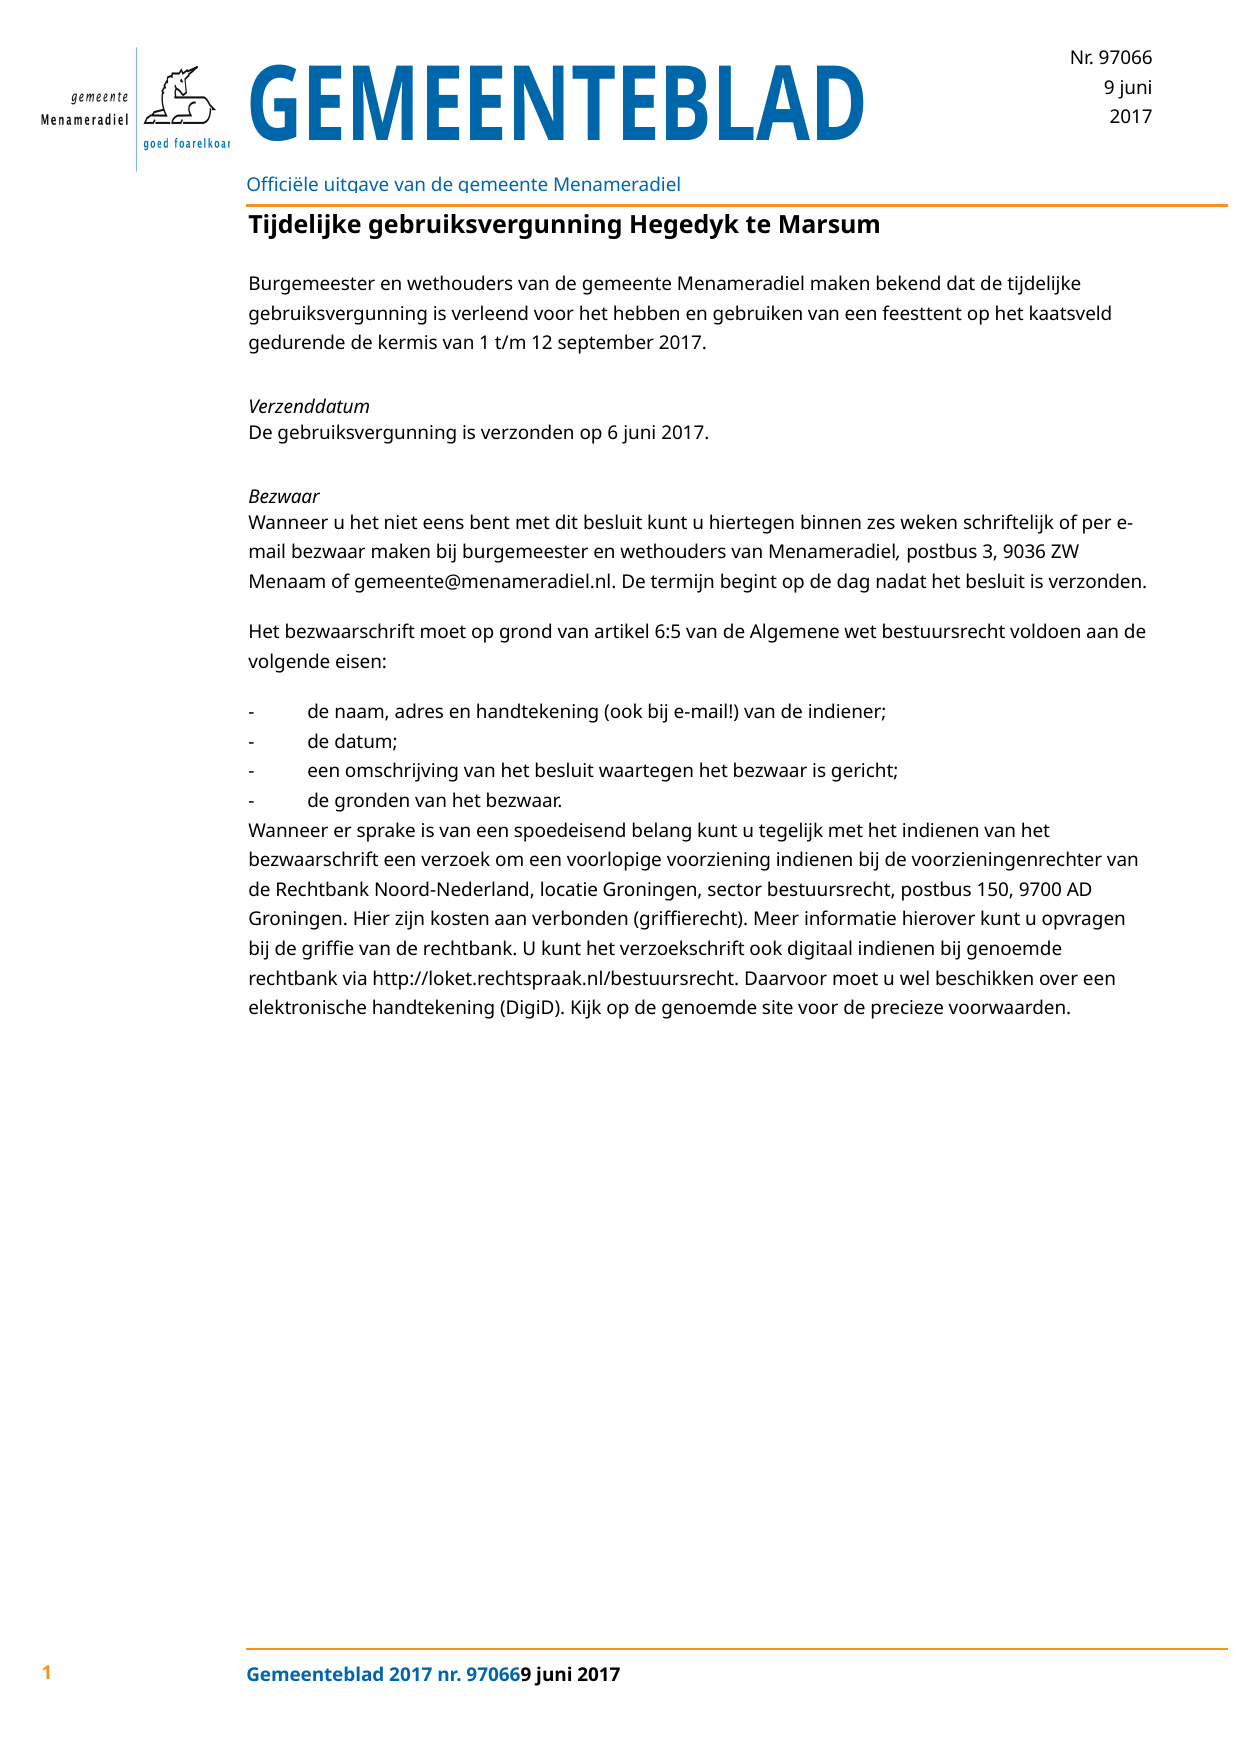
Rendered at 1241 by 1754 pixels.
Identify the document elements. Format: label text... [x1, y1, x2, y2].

text Verzenddatum [248, 393, 1152, 419]
text Tijdelijke gebruiksvergunning Hegedyk te Marsum [248, 207, 1152, 241]
list een omschrijving van het besluit waartegen het bezwaar is gericht; [248, 758, 1152, 783]
list de datum; [248, 728, 1152, 754]
picture [41, 47, 231, 172]
text Bezwaar [248, 483, 1152, 509]
text De gebruiksvergunning is verzonden op 6 juni 2017. [248, 419, 1152, 445]
text Wanneer er sprake is van een spoedeisend belang kunt u tegelijk met het indienen van het bezwaarschrift een verzoek om een voorlopige voorziening indienen bij de voorzieningenrechter van de Rechtbank Noord-Nederland, locatie Groningen, sector bestuursrecht, postbus 150, 9700 AD Groningen. Hier zijn kosten aan verbonden (griffierecht). Meer informatie hierover kunt u opvragen bij de griffie van de rechtbank. U kunt het verzoekschrift ook digitaal indienen bij genoemde rechtbank via http://loket.rechtspraak.nl/bestuursrecht. Daarvoor moet u wel beschikken over een elektronische handtekening (DigiD). Kijk op de genoemde site voor de precieze voorwaarden. [248, 817, 1152, 1020]
text Wanneer u het niet eens bent met dit besluit kunt u hiertegen binnen zes weken schriftelijk of per e-mail bezwaar maken bij burgemeester en wethouders van Menameradiel, postbus 3, 9036 ZW Menaam of gemeente@menameradiel.nl. De termijn begint op de dag nadat het besluit is verzonden. [248, 509, 1152, 594]
list de gronden van het bezwaar. [248, 787, 1152, 813]
list de naam, adres en handtekening (ook bij e-mail!) van de indiener; [248, 698, 1152, 724]
text Burgemeester en wethouders van de gemeente Menameradiel maken bekend dat de tijdelijke gebruiksvergunning is verleend voor het hebben en gebruiken van een feesttent op het kaatsveld gedurende de kermis van 1 t/m 12 september 2017. [248, 270, 1152, 355]
text Het bezwaarschrift moet op grond van artikel 6:5 van de Algemene wet bestuursrecht voldoen aan de volgende eisen: [248, 618, 1152, 674]
